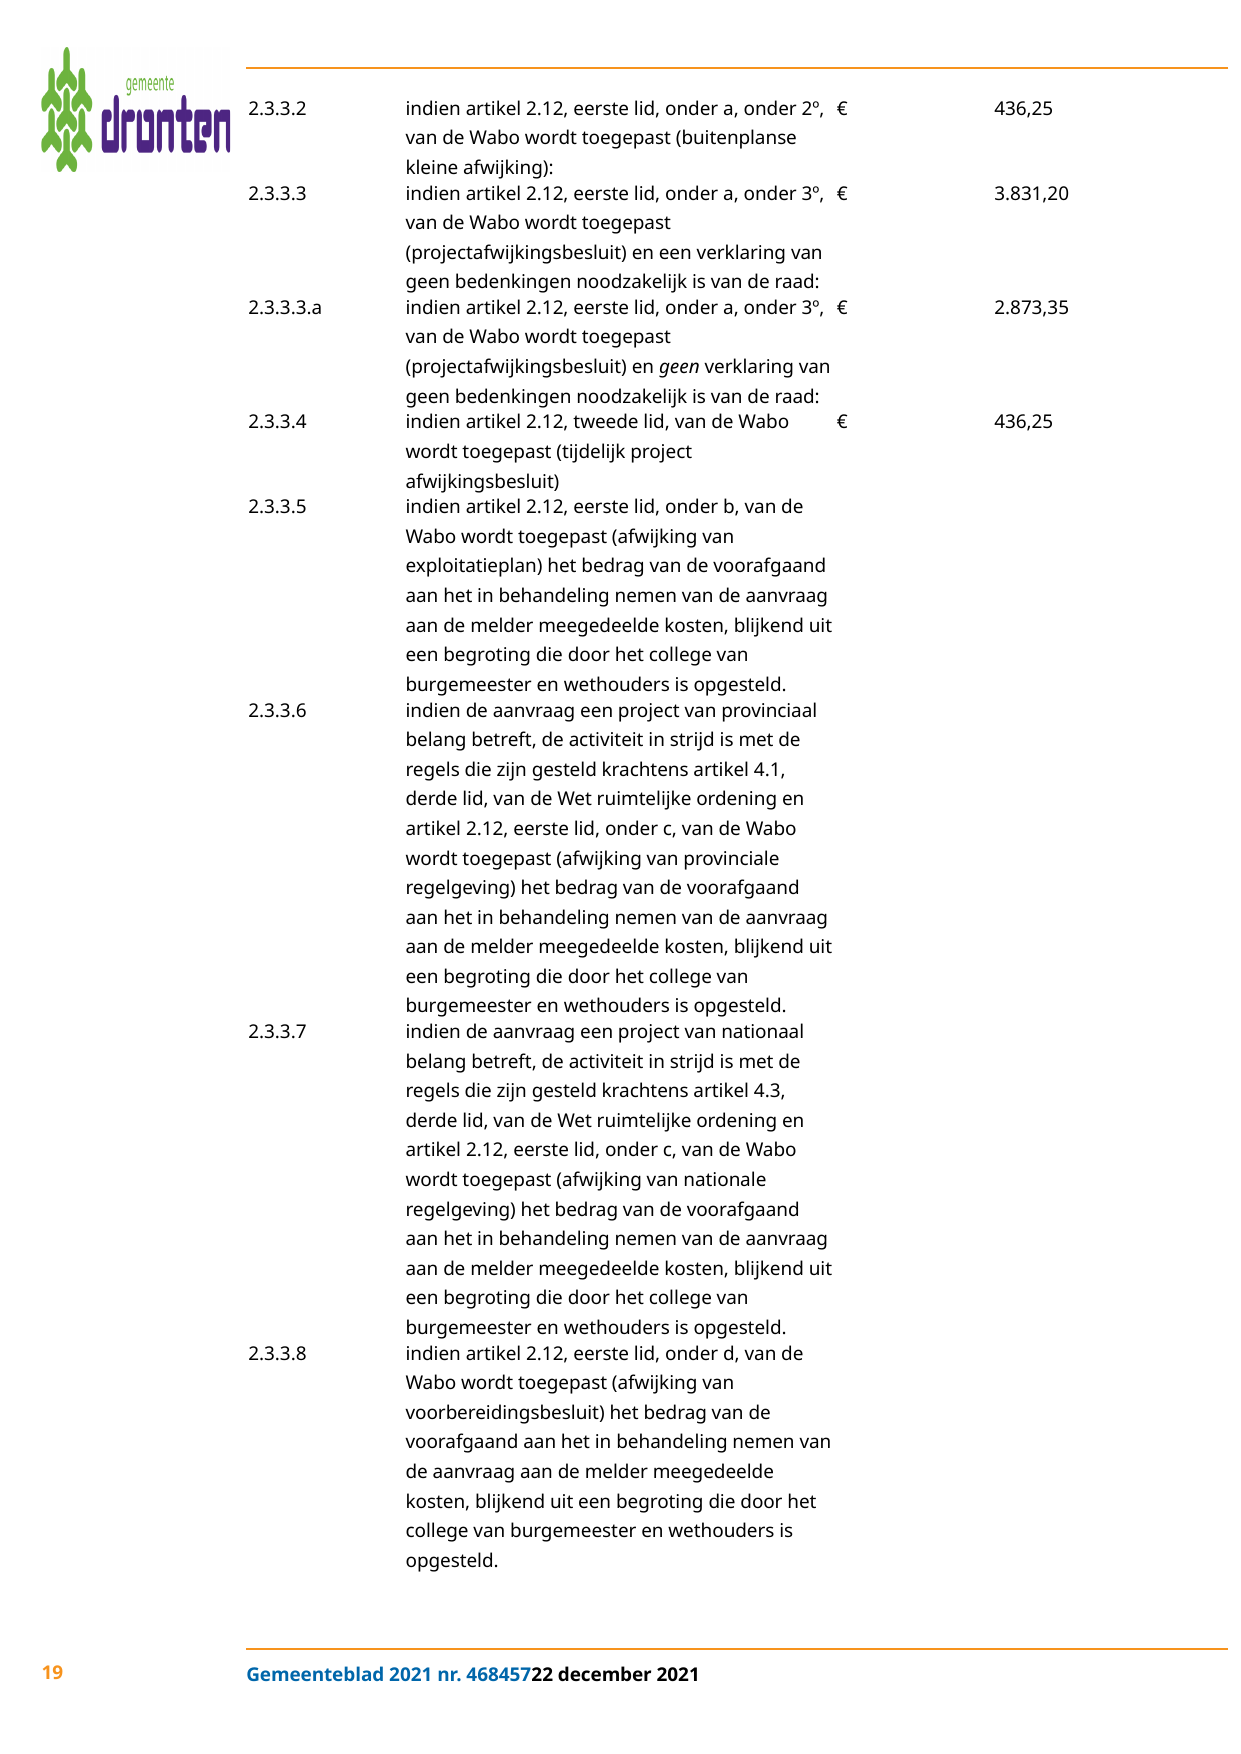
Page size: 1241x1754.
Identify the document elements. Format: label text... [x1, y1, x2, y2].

table_cell [994, 494, 1152, 697]
table_cell 2.3.3.4 [248, 409, 405, 493]
table_cell € [837, 180, 994, 294]
table_cell 2.3.3.5 [248, 494, 405, 697]
table_cell 2.3.3.2 [248, 95, 405, 180]
table_cell [994, 1018, 1152, 1340]
table_cell [994, 697, 1152, 1018]
table_cell € [837, 294, 994, 409]
table_cell € [837, 95, 994, 180]
table_cell 3.831,20 [994, 180, 1152, 294]
table_cell € [837, 409, 994, 493]
table_cell [994, 1340, 1152, 1573]
table_cell indien artikel 2.12, eerste lid, onder a, onder 3º, van de Wabo wordt toegepast (projectafwijkingsbesluit) en een verklaring van geen bedenkingen noodzakelijk is van de raad: [405, 180, 837, 294]
table_cell indien artikel 2.12, eerste lid, onder a, onder 3º, van de Wabo wordt toegepast (projectafwijkingsbesluit) en geen verklaring van geen bedenkingen noodzakelijk is van de raad: [405, 294, 837, 409]
table_cell indien artikel 2.12, eerste lid, onder d, van de Wabo wordt toegepast (afwijking van voorbereidingsbesluit) het bedrag van de voorafgaand aan het in behandeling nemen van de aanvraag aan de melder meegedeelde kosten, blijkend uit een begroting die door het college van burgemeester en wethouders is opgesteld. [405, 1340, 837, 1573]
table_cell indien de aanvraag een project van nationaal belang betreft, de activiteit in strijd is met de regels die zijn gesteld krachtens artikel 4.3, derde lid, van de Wet ruimtelijke ordening en artikel 2.12, eerste lid, onder c, van de Wabo wordt toegepast (afwijking van nationale regelgeving) het bedrag van de voorafgaand aan het in behandeling nemen van de aanvraag aan de melder meegedeelde kosten, blijkend uit een begroting die door het college van burgemeester en wethouders is opgesteld. [405, 1018, 837, 1340]
table_cell indien artikel 2.12, tweede lid, van de Wabo wordt toegepast (tijdelijk project afwijkingsbesluit) [405, 409, 837, 493]
table_cell indien de aanvraag een project van provinciaal belang betreft, de activiteit in strijd is met de regels die zijn gesteld krachtens artikel 4.1, derde lid, van de Wet ruimtelijke ordening en artikel 2.12, eerste lid, onder c, van de Wabo wordt toegepast (afwijking van provinciale regelgeving) het bedrag van de voorafgaand aan het in behandeling nemen van de aanvraag aan de melder meegedeelde kosten, blijkend uit een begroting die door het college van burgemeester en wethouders is opgesteld. [405, 697, 837, 1018]
table_cell indien artikel 2.12, eerste lid, onder a, onder 2º, van de Wabo wordt toegepast (buitenplanse kleine afwijking): [405, 95, 837, 180]
table_cell 436,25 [994, 95, 1152, 180]
table_cell indien artikel 2.12, eerste lid, onder b, van de Wabo wordt toegepast (afwijking van exploitatieplan) het bedrag van de voorafgaand aan het in behandeling nemen van de aanvraag aan de melder meegedeelde kosten, blijkend uit een begroting die door het college van burgemeester en wethouders is opgesteld. [405, 494, 837, 697]
table_cell [837, 494, 994, 697]
table_cell [837, 1018, 994, 1340]
table_cell [837, 697, 994, 1018]
picture [41, 47, 231, 172]
table_cell 2.3.3.8 [248, 1340, 405, 1573]
table_cell 2.3.3.7 [248, 1018, 405, 1340]
table_cell 2.3.3.3.a [248, 294, 405, 409]
table_cell 2.3.3.3 [248, 180, 405, 294]
table_cell 2.3.3.6 [248, 697, 405, 1018]
table_cell 2.873,35 [994, 294, 1152, 409]
table_cell 436,25 [994, 409, 1152, 493]
table_cell [837, 1340, 994, 1573]
